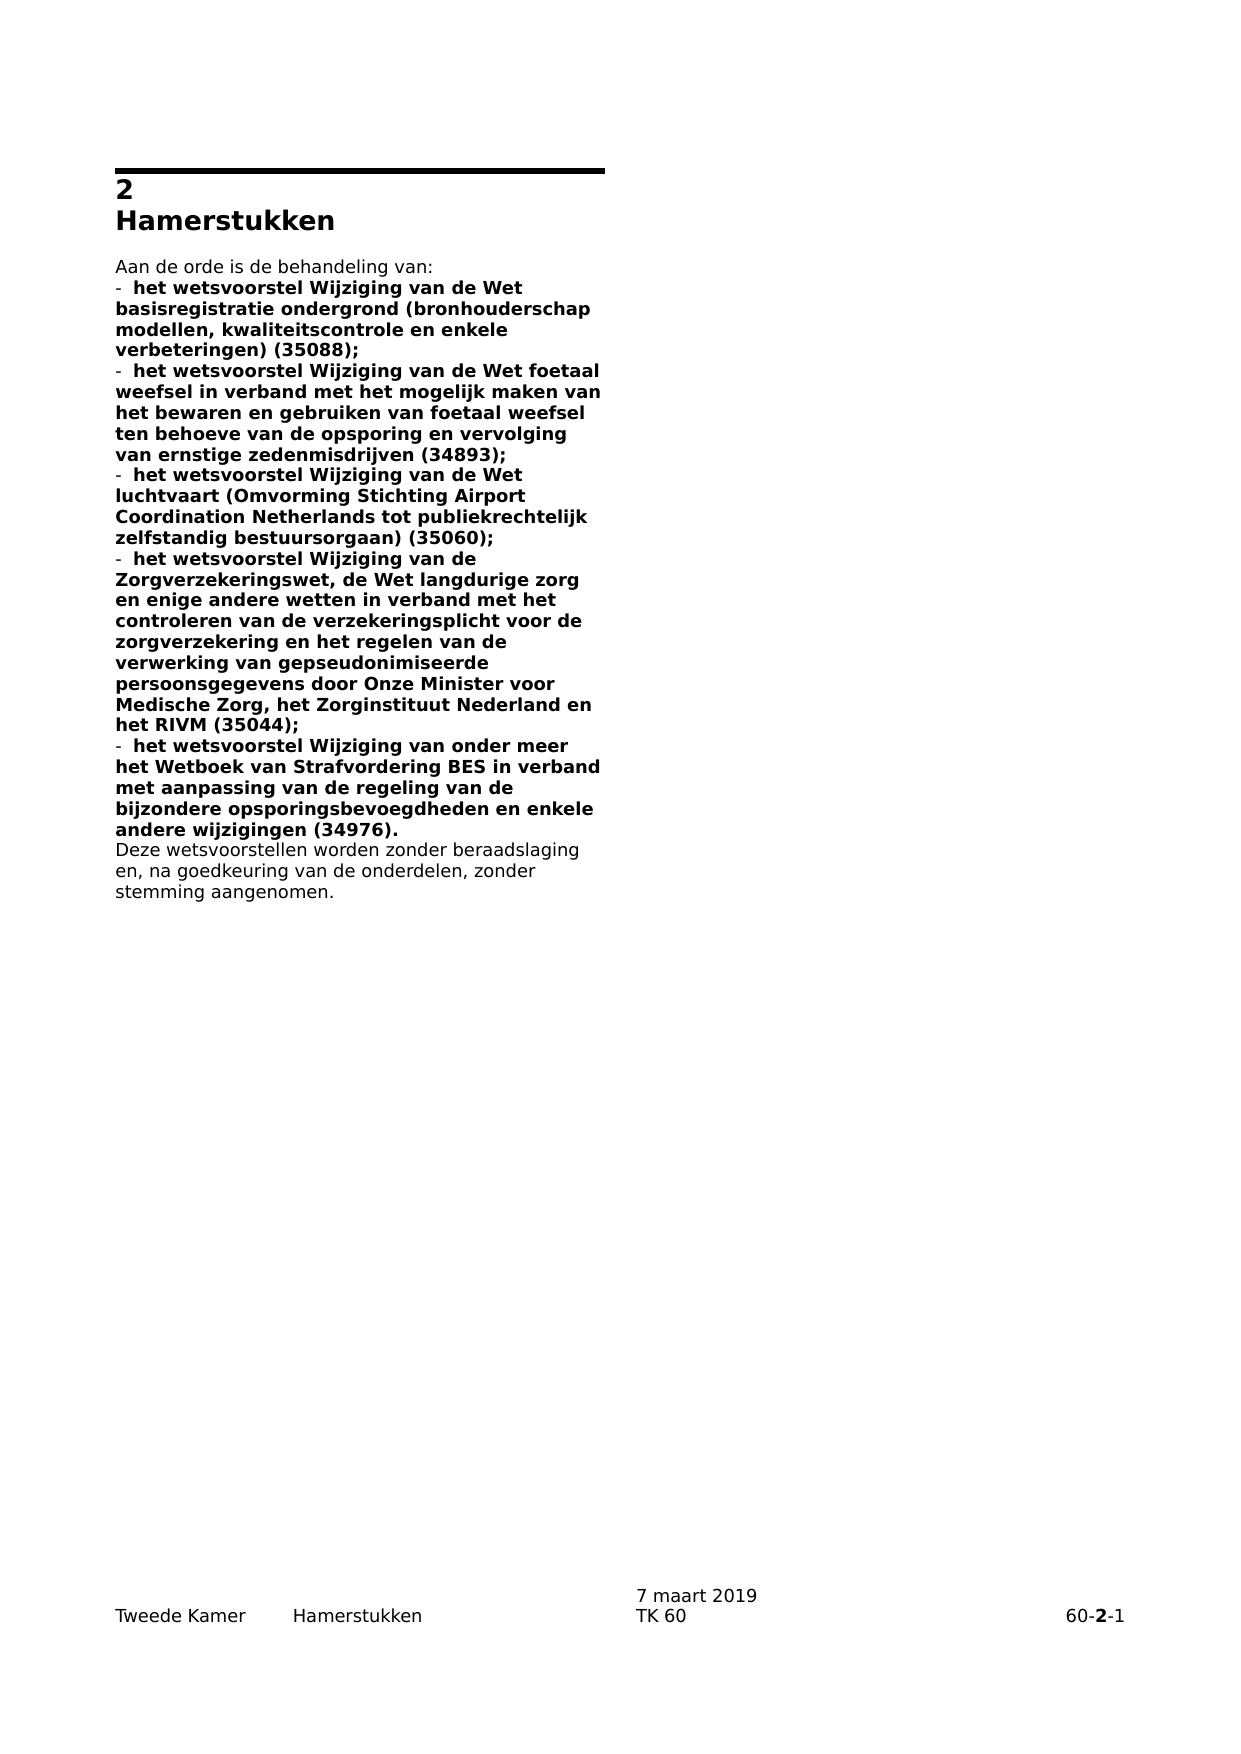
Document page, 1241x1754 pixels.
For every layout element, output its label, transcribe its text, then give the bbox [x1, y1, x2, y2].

title 2 Hamerstukken [115, 174, 605, 237]
list het wetsvoorstel Wijziging van de Wet foetaal weefsel in verband met het mogelijk maken van het bewaren en gebruiken van foetaal weefsel ten behoeve van de opsporing en vervolging van ernstige zedenmisdrijven (34893); [115, 361, 605, 465]
text Aan de orde is de behandeling van: [115, 257, 605, 278]
list het wetsvoorstel Wijziging van onder meer het Wetboek van Strafvordering BES in verband met aanpassing van de regeling van de bijzondere opsporingsbevoegdheden en enkele andere wijzigingen (34976). [115, 736, 605, 840]
list het wetsvoorstel Wijziging van de Wet basisregistratie ondergrond (bronhouderschap modellen, kwaliteitscontrole en enkele verbeteringen) (35088); [115, 278, 605, 361]
text Deze wetsvoorstellen worden zonder beraadslaging en, na goedkeuring van de onderdelen, zonder stemming aangenomen. [115, 840, 605, 903]
list het wetsvoorstel Wijziging van de Zorgverzekeringswet, de Wet langdurige zorg en enige andere wetten in verband met het controleren van de verzekeringsplicht voor de zorgverzekering en het regelen van de verwerking van gepseudonimiseerde persoonsgegevens door Onze Minister voor Medische Zorg, het Zorginstituut Nederland en het RIVM (35044); [115, 548, 605, 736]
list het wetsvoorstel Wijziging van de Wet luchtvaart (Omvorming Stichting Airport Coordination Netherlands tot publiekrechtelijk zelfstandig bestuursorgaan) (35060); [115, 465, 605, 548]
